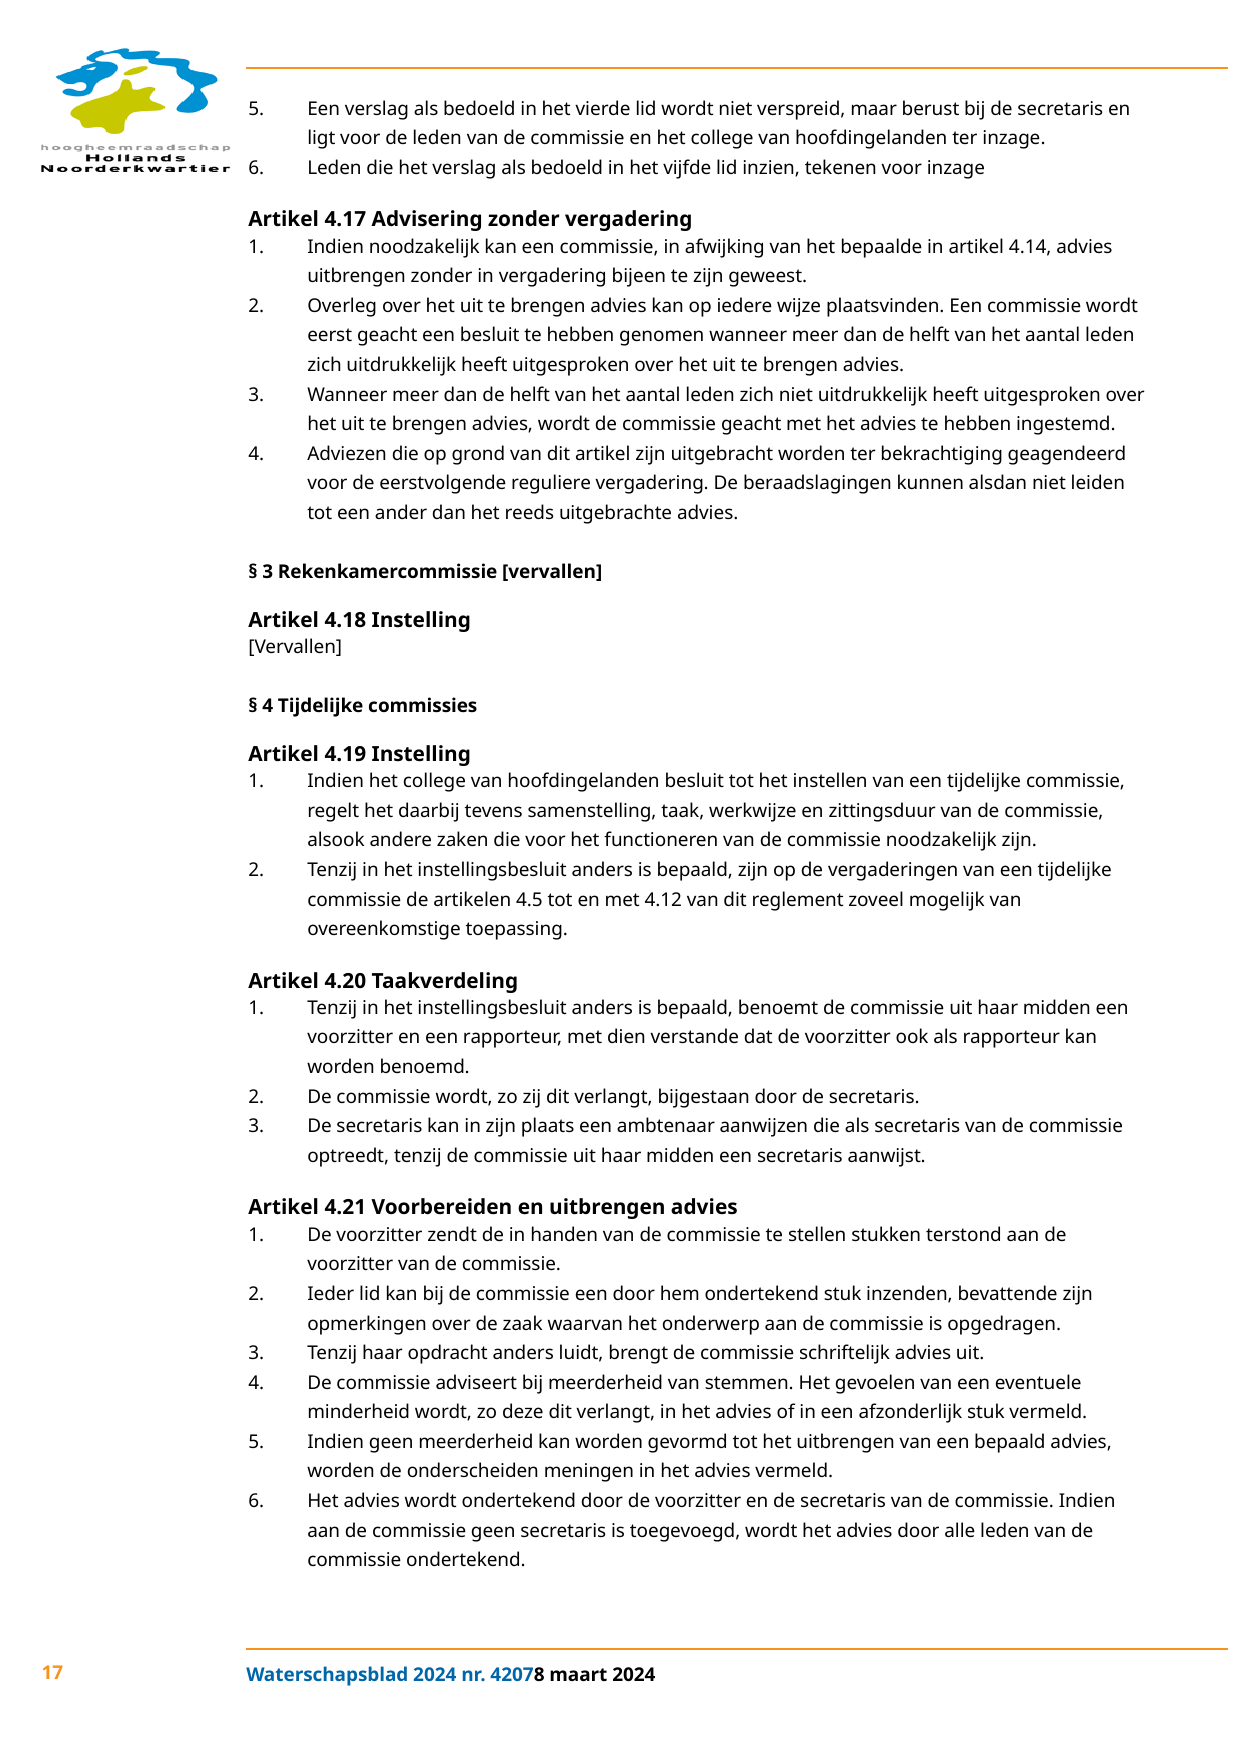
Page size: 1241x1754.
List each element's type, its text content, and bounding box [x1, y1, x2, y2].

list De commissie adviseert bij meerderheid van stemmen. Het gevoelen van een eventuele minderheid wordt, zo deze dit verlangt, in het advies of in een afzonderlijk stuk vermeld. [248, 1369, 1152, 1424]
list Het advies wordt ondertekend door de voorzitter en de secretaris van de commissie. Indien aan de commissie geen secretaris is toegevoegd, wordt het advies door alle leden van de commissie ondertekend. [248, 1487, 1152, 1572]
list De commissie wordt, zo zij dit verlangt, bijgestaan door de secretaris. [248, 1083, 1152, 1109]
list Indien het college van hoofdingelanden besluit tot het instellen van een tijdelijke commissie, regelt het daarbij tevens samenstelling, taak, werkwijze en zittingsduur van de commissie, alsook andere zaken die voor het functioneren van de commissie noodzakelijk zijn. [248, 767, 1152, 852]
list Wanneer meer dan de helft van het aantal leden zich niet uitdrukkelijk heeft uitgesproken over het uit te brengen advies, wordt de commissie geacht met het advies te hebben ingestemd. [248, 381, 1152, 436]
list De voorzitter zendt de in handen van de commissie te stellen stukken terstond aan de voorzitter van de commissie. [248, 1221, 1152, 1276]
list De secretaris kan in zijn plaats een ambtenaar aanwijzen die als secretaris van de commissie optreedt, tenzij de commissie uit haar midden een secretaris aanwijst. [248, 1112, 1152, 1168]
list Tenzij haar opdracht anders luidt, brengt de commissie schriftelijk advies uit. [248, 1339, 1152, 1365]
list Leden die het verslag als bedoeld in het vijfde lid inzien, tekenen voor inzage [248, 154, 1152, 180]
text Artikel 4.17 Advisering zonder vergadering [248, 204, 1152, 233]
list Een verslag als bedoeld in het vierde lid wordt niet verspreid, maar berust bij de secretaris en ligt voor de leden van de commissie en het college van hoofdingelanden ter inzage. [248, 95, 1152, 150]
picture [41, 47, 231, 172]
text [Vervallen] [248, 633, 1152, 659]
list Tenzij in het instellingsbesluit anders is bepaald, benoemt de commissie uit haar midden een voorzitter en een rapporteur, met dien verstande dat de voorzitter ook als rapporteur kan worden benoemd. [248, 994, 1152, 1079]
list Overleg over het uit te brengen advies kan op iedere wijze plaatsvinden. Een commissie wordt eerst geacht een besluit te hebben genomen wanneer meer dan de helft van het aantal leden zich uitdrukkelijk heeft uitgesproken over het uit te brengen advies. [248, 292, 1152, 377]
list Ieder lid kan bij de commissie een door hem ondertekend stuk inzenden, bevattende zijn opmerkingen over de zaak waarvan het onderwerp aan de commissie is opgedragen. [248, 1280, 1152, 1335]
text Artikel 4.20 Taakverdeling [248, 966, 1152, 994]
text Artikel 4.19 Instelling [248, 739, 1152, 767]
text § 3 Rekenkamercommissie [vervallen] [248, 558, 1152, 584]
list Adviezen die op grond van dit artikel zijn uitgebracht worden ter bekrachtiging geagendeerd voor de eerstvolgende reguliere vergadering. De beraadslagingen kunnen alsdan niet leiden tot een ander dan het reeds uitgebrachte advies. [248, 440, 1152, 525]
list Tenzij in het instellingsbesluit anders is bepaald, zijn op de vergaderingen van een tijdelijke commissie de artikelen 4.5 tot en met 4.12 van dit reglement zoveel mogelijk van overeenkomstige toepassing. [248, 856, 1152, 941]
text Artikel 4.21 Voorbereiden en uitbrengen advies [248, 1192, 1152, 1221]
list Indien noodzakelijk kan een commissie, in afwijking van het bepaalde in artikel 4.14, advies uitbrengen zonder in vergadering bijeen te zijn geweest. [248, 233, 1152, 288]
text Artikel 4.18 Instelling [248, 605, 1152, 633]
list Indien geen meerderheid kan worden gevormd tot het uitbrengen van een bepaald advies, worden de onderscheiden meningen in het advies vermeld. [248, 1428, 1152, 1483]
text § 4 Tijdelijke commissies [248, 692, 1152, 718]
